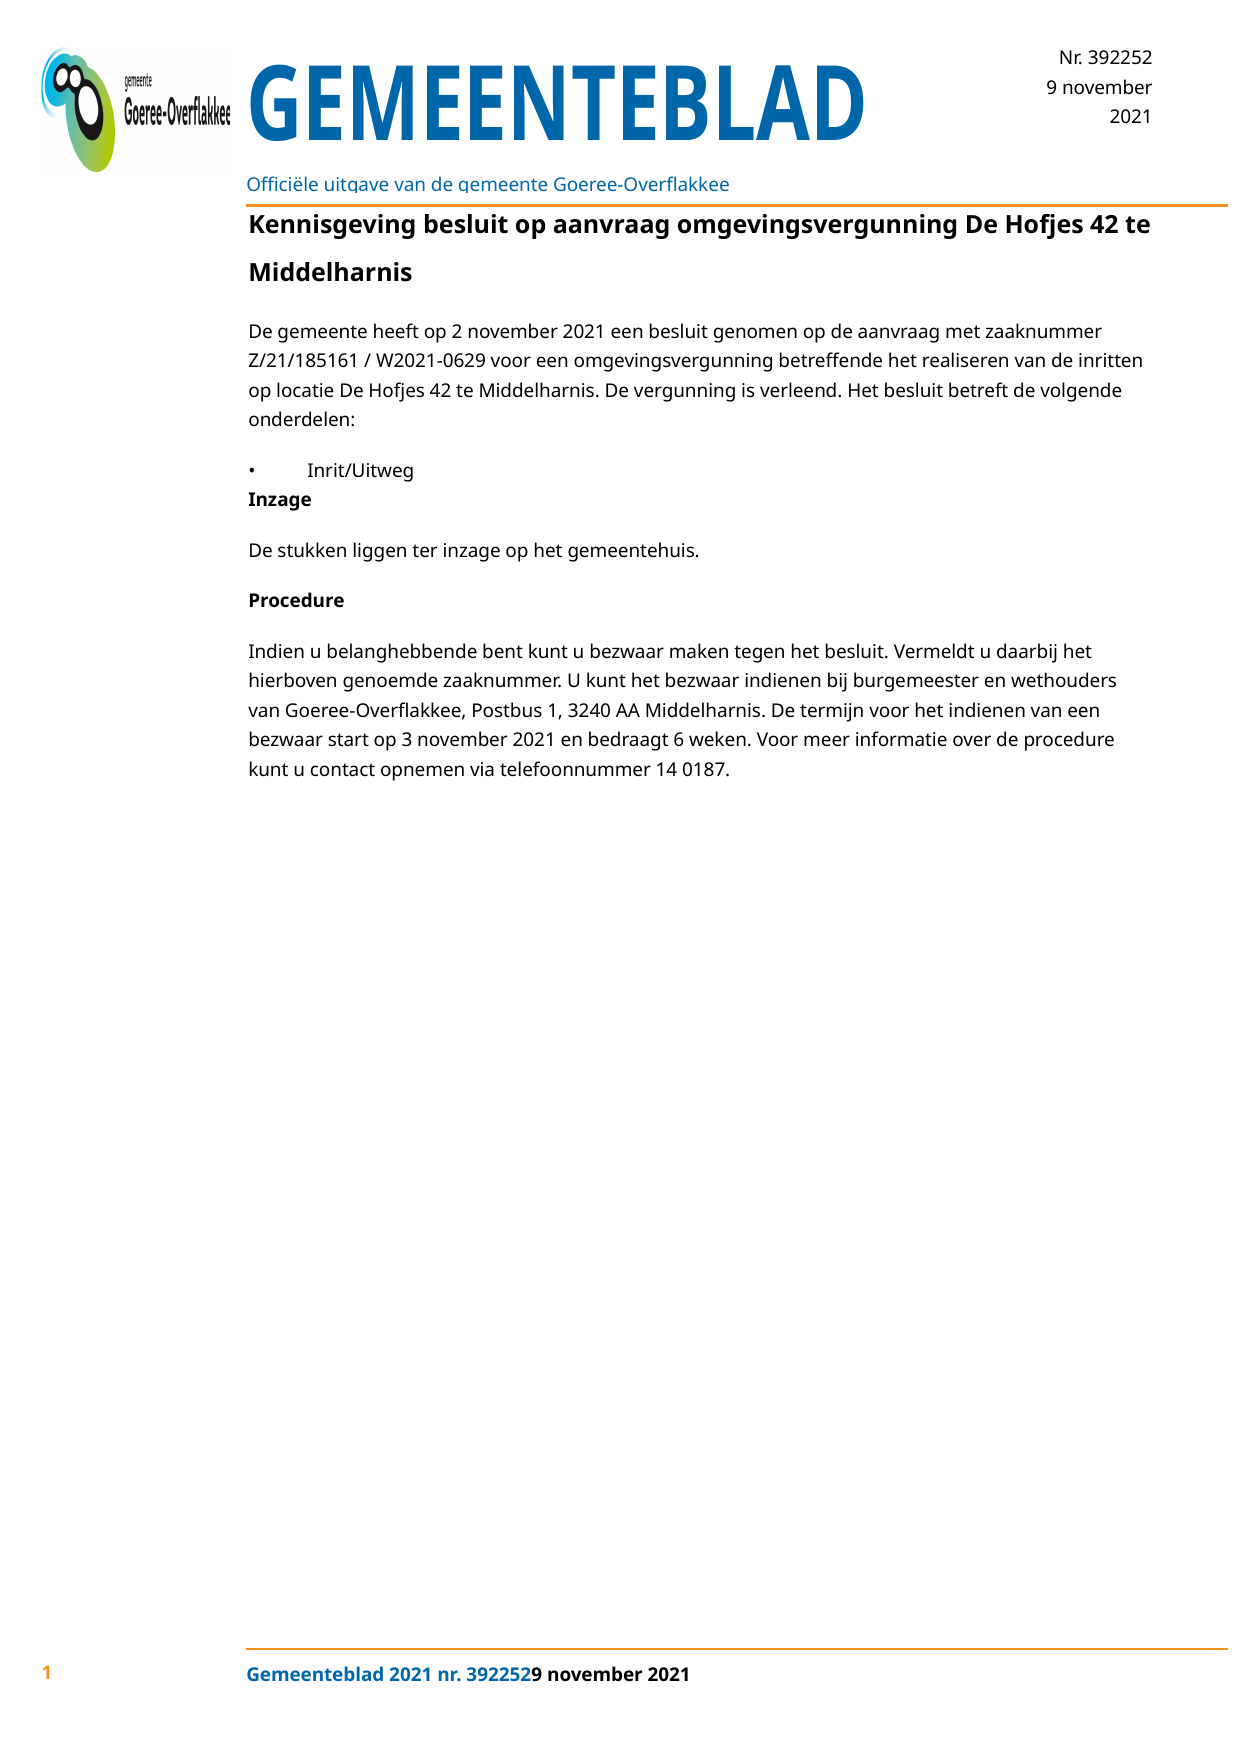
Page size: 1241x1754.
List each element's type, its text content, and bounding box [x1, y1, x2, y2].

text De stukken liggen ter inzage op het gemeentehuis. [248, 537, 1152, 563]
text Inzage [248, 487, 1152, 512]
text De gemeente heeft op 2 november 2021 een besluit genomen op de aanvraag met zaaknummer Z/21/185161 / W2021-0629 voor een omgevingsvergunning betreffende het realiseren van de inritten op locatie De Hofjes 42 te Middelharnis. De vergunning is verleend. Het besluit betreft de volgende onderdelen: [248, 318, 1152, 432]
picture [41, 47, 231, 172]
text Procedure [248, 587, 1152, 613]
text Indien u belanghebbende bent kunt u bezwaar maken tegen het besluit. Vermeldt u daarbij het hierboven genoemde zaaknummer. U kunt het bezwaar indienen bij burgemeester en wethouders van Goeree-Overflakkee, Postbus 1, 3240 AA Middelharnis. De termijn voor het indienen van een bezwaar start op 3 november 2021 en bedraagt 6 weken. Voor meer informatie over de procedure kunt u contact opnemen via telefoonnummer 14 0187. [248, 638, 1152, 782]
text Kennisgeving besluit op aanvraag omgevingsvergunning De Hofjes 42 te Middelharnis [248, 207, 1152, 288]
list Inrit/Uitweg [248, 457, 1152, 483]
